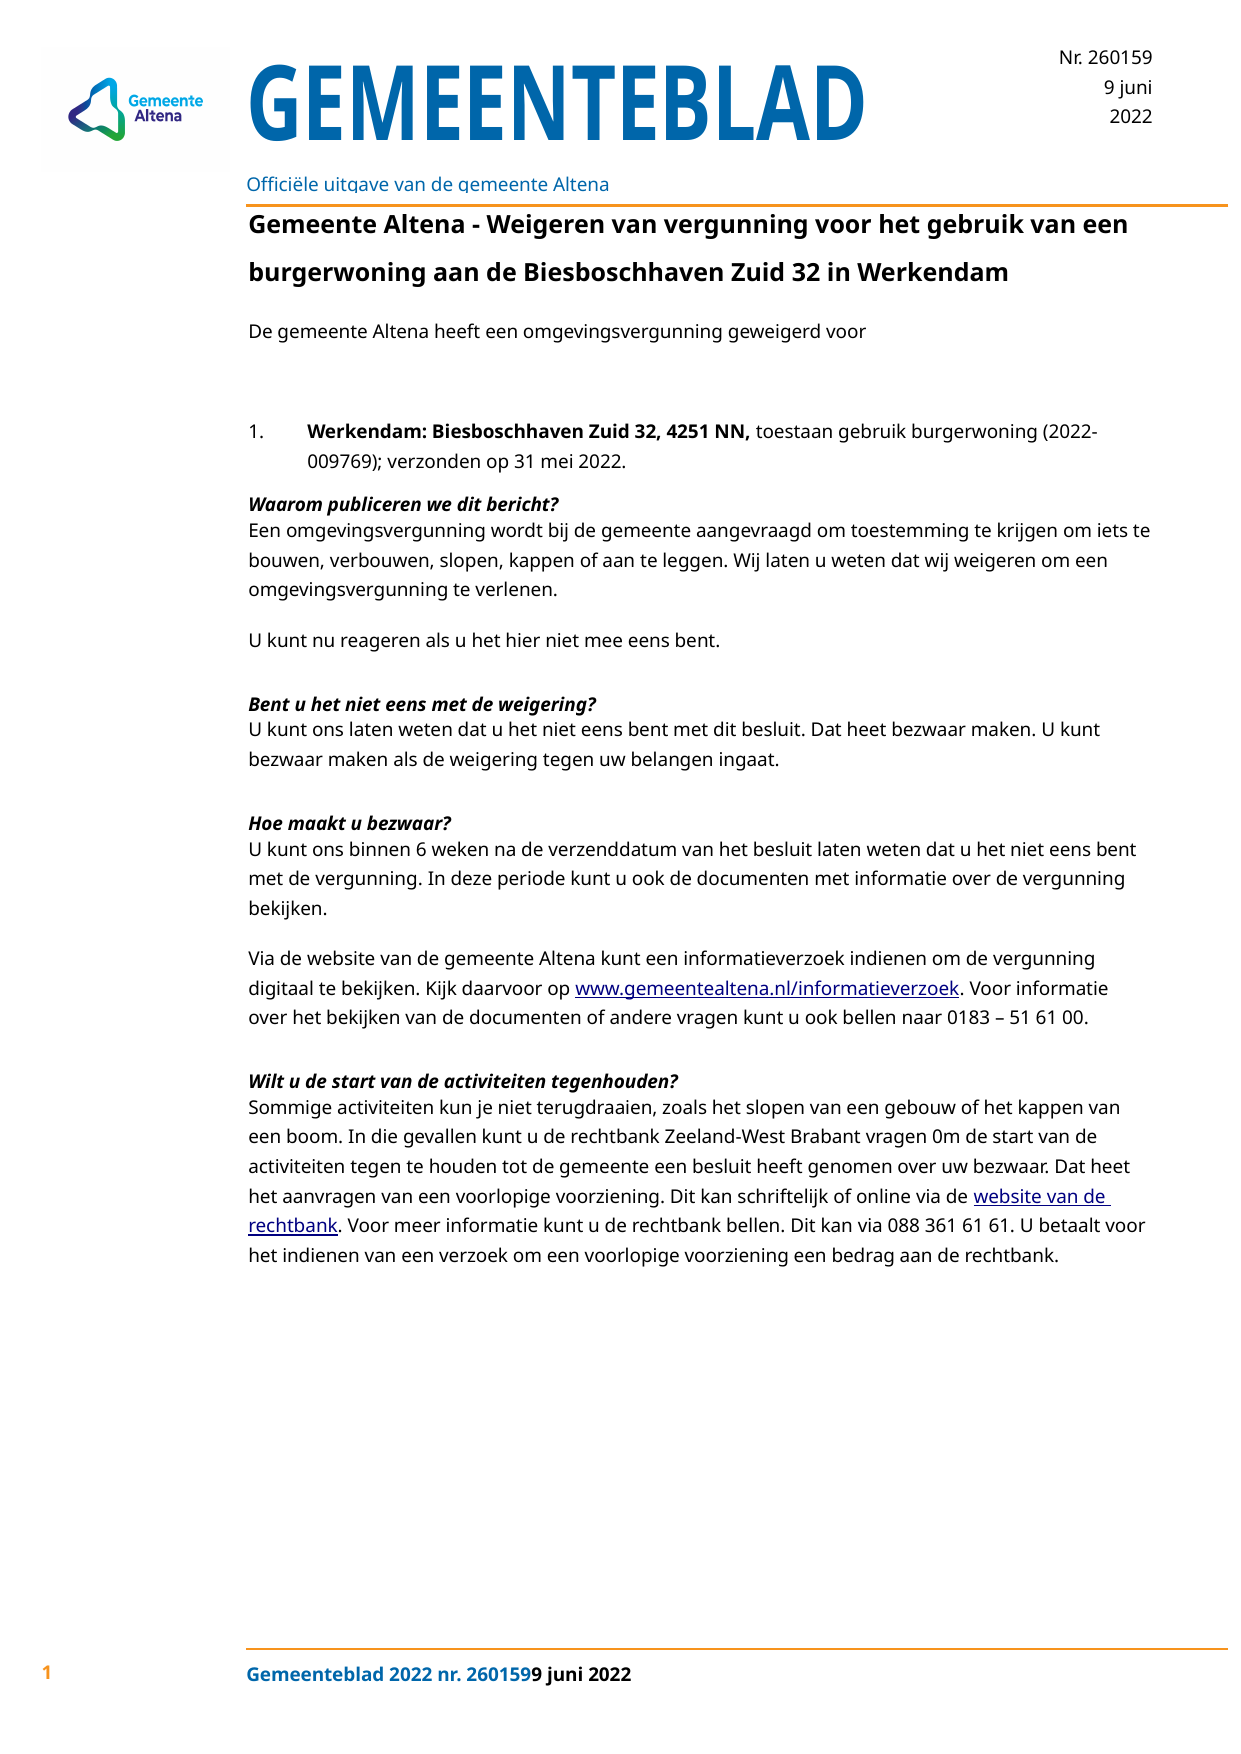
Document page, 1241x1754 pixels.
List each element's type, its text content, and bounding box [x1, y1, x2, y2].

text Een omgevingsvergunning wordt bij de gemeente aangevraagd om toestemming te krijgen om iets te bouwen, verbouwen, slopen, kappen of aan te leggen. Wij laten u weten dat wij weigeren om een omgevingsvergunning te verlenen. [248, 517, 1152, 602]
text Sommige activiteiten kun je niet terugdraaien, zoals het slopen van een gebouw of het kappen van een boom. In die gevallen kunt u de rechtbank Zeeland-West Brabant vragen 0m de start van de activiteiten tegen te houden tot de gemeente een besluit heeft genomen over uw bezwaar. Dat heet het aanvragen van een voorlopige voorziening. Dit kan schriftelijk of online via de website van de rechtbank. Voor meer informatie kunt u de rechtbank bellen. Dit kan via 088 361 61 61. U betaalt voor het indienen van een verzoek om een voorlopige voorziening een bedrag aan de rechtbank. [248, 1094, 1152, 1268]
text U kunt ons binnen 6 weken na de verzenddatum van het besluit laten weten dat u het niet eens bent met de vergunning. In deze periode kunt u ook de documenten met informatie over de vergunning bekijken. [248, 836, 1152, 921]
list Werkendam: Biesboschhaven Zuid 32, 4251 NN, toestaan gebruik burgerwoning (2022-009769); verzonden op 31 mei 2022. [248, 419, 1152, 474]
text Hoe maakt u bezwaar? [248, 810, 1152, 836]
text Bent u het niet eens met de weigering? [248, 691, 1152, 716]
text Wilt u de start van de activiteiten tegenhouden? [248, 1068, 1152, 1094]
text Gemeente Altena - Weigeren van vergunning voor het gebruik van een burgerwoning aan de Biesboschhaven Zuid 32 in Werkendam [248, 207, 1152, 288]
text Via de website van de gemeente Altena kunt een informatieverzoek indienen om de vergunning digitaal te bekijken. Kijk daarvoor op www.gemeentealtena.nl/informatieverzoek. Voor informatie over het bekijken van de documenten of andere vragen kunt u ook bellen naar 0183 – 51 61 00. [248, 945, 1152, 1030]
text U kunt nu reageren als u het hier niet mee eens bent. [248, 627, 1152, 652]
text De gemeente Altena heeft een omgevingsvergunning geweigerd voor [248, 318, 1152, 344]
text Waarom publiceren we dit bericht? [248, 491, 1152, 517]
text U kunt ons laten weten dat u het niet eens bent met dit besluit. Dat heet bezwaar maken. U kunt bezwaar maken als de weigering tegen uw belangen ingaat. [248, 716, 1152, 772]
picture [41, 47, 231, 172]
